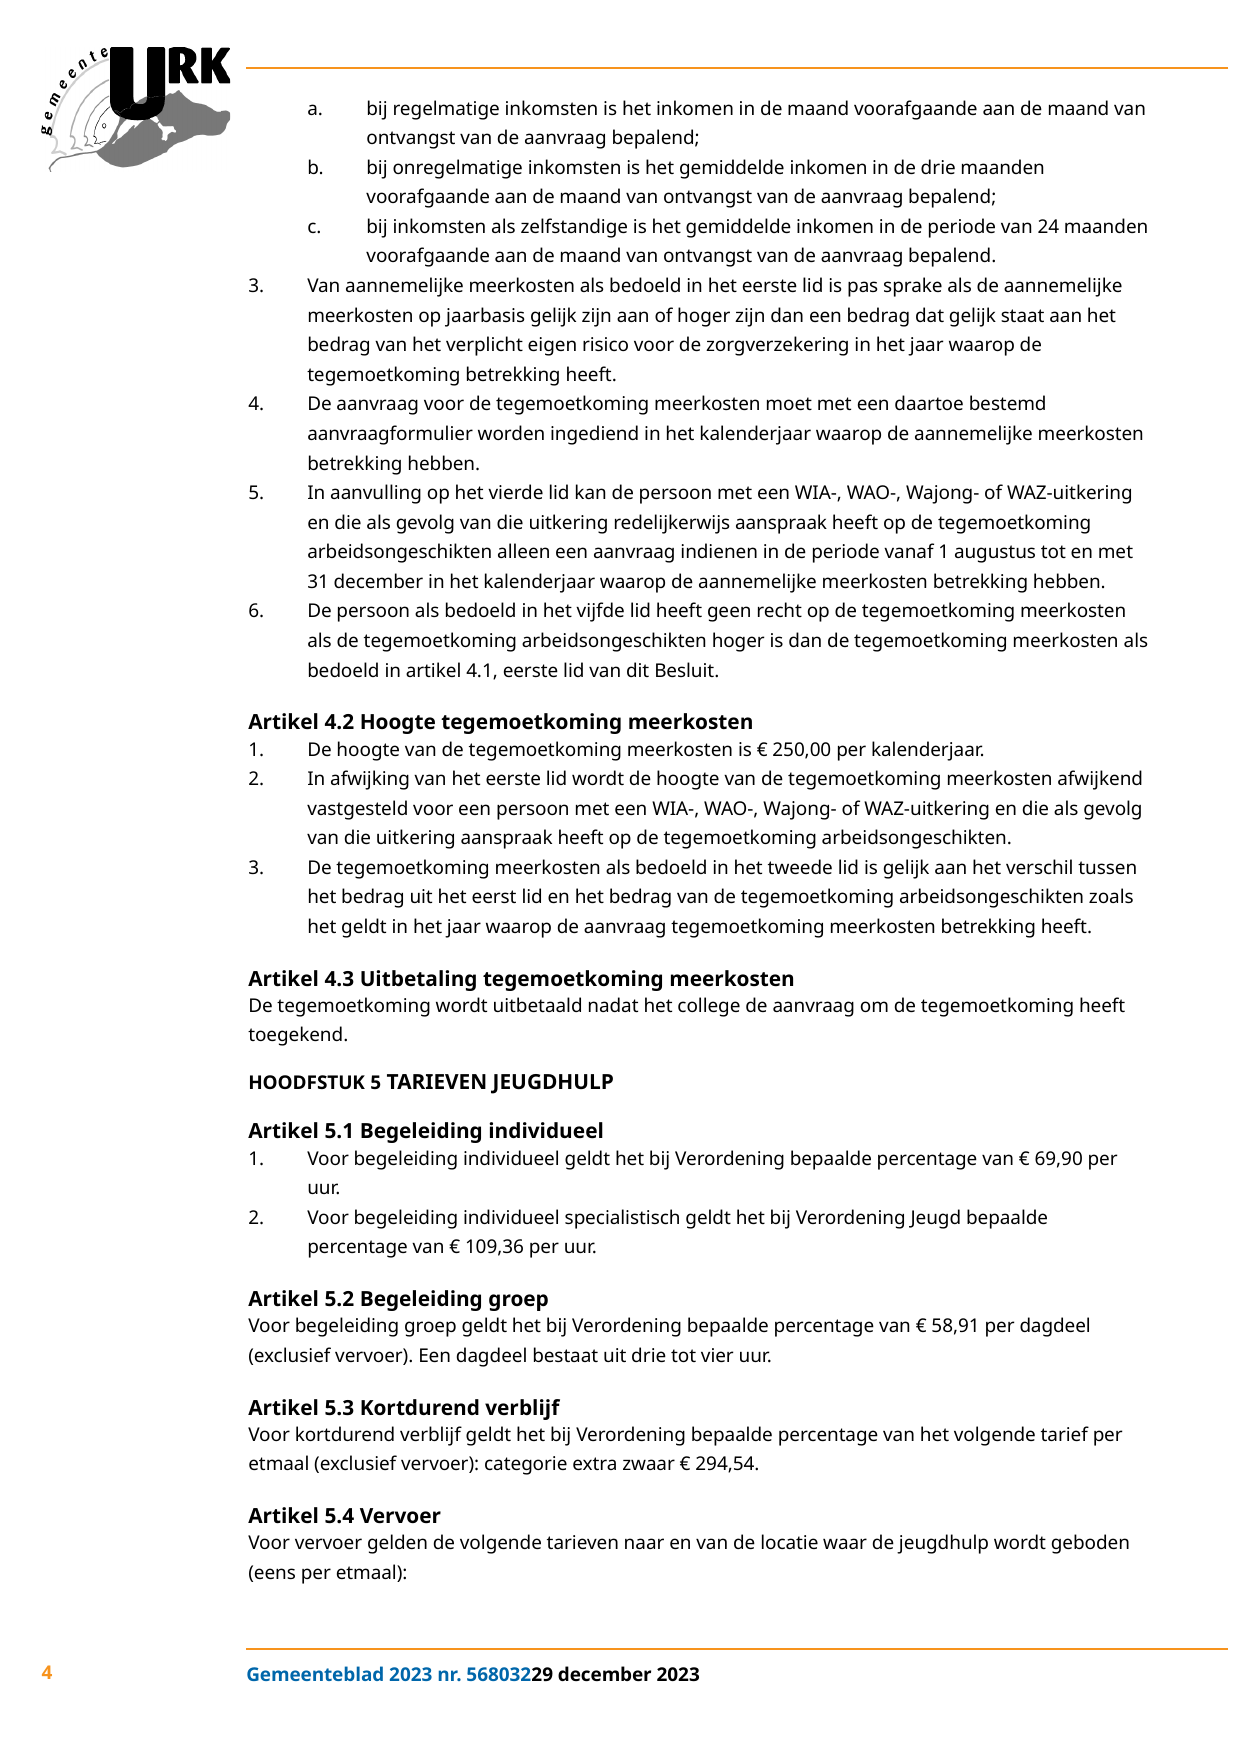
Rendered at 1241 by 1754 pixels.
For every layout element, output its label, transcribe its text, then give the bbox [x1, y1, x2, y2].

picture [41, 47, 231, 172]
list De hoogte van de tegemoetkoming meerkosten is € 250,00 per kalenderjaar. [248, 736, 1152, 761]
text Artikel 5.3 Kortdurend verblijf [248, 1393, 1152, 1421]
list Van aannemelijke meerkosten als bedoeld in het eerste lid is pas sprake als de aannemelijke meerkosten op jaarbasis gelijk zijn aan of hoger zijn dan een bedrag dat gelijk staat aan het bedrag van het verplicht eigen risico voor de zorgverzekering in het jaar waarop de tegemoetkoming betrekking heeft. [248, 272, 1152, 387]
text Artikel 4.3 Uitbetaling tegemoetkoming meerkosten [248, 964, 1152, 992]
list De persoon als bedoeld in het vijfde lid heeft geen recht op de tegemoetkoming meerkosten als de tegemoetkoming arbeidsongeschikten hoger is dan de tegemoetkoming meerkosten als bedoeld in artikel 4.1, eerste lid van dit Besluit. [248, 598, 1152, 683]
text Voor kortdurend verblijf geldt het bij Verordening bepaalde percentage van het volgende tarief per etmaal (exclusief vervoer): categorie extra zwaar € 294,54. [248, 1421, 1152, 1476]
text Voor begeleiding groep geldt het bij Verordening bepaalde percentage van € 58,91 per dagdeel (exclusief vervoer). Een dagdeel bestaat uit drie tot vier uur. [248, 1313, 1152, 1368]
list De tegemoetkoming meerkosten als bedoeld in het tweede lid is gelijk aan het verschil tussen het bedrag uit het eerst lid en het bedrag van de tegemoetkoming arbeidsongeschikten zoals het geldt in het jaar waarop de aanvraag tegemoetkoming meerkosten betrekking heeft. [248, 854, 1152, 939]
list bij inkomsten als zelfstandige is het gemiddelde inkomen in de periode van 24 maanden voorafgaande aan de maand van ontvangst van de aanvraag bepalend. [307, 213, 1152, 268]
list In aanvulling op het vierde lid kan de persoon met een WIA-, WAO-, Wajong- of WAZ-uitkering en die als gevolg van die uitkering redelijkerwijs aanspraak heeft op de tegemoetkoming arbeidsongeschikten alleen een aanvraag indienen in de periode vanaf 1 augustus tot en met 31 december in het kalenderjaar waarop de aannemelijke meerkosten betrekking hebben. [248, 479, 1152, 594]
text HOODFSTUK 5 TARIEVEN JEUGDHULP [248, 1067, 1152, 1096]
list In afwijking van het eerste lid wordt de hoogte van de tegemoetkoming meerkosten afwijkend vastgesteld voor een persoon met een WIA-, WAO-, Wajong- of WAZ-uitkering en die als gevolg van die uitkering aanspraak heeft op de tegemoetkoming arbeidsongeschikten. [248, 765, 1152, 850]
text Voor vervoer gelden de volgende tarieven naar en van de locatie waar de jeugdhulp wordt geboden (eens per etmaal): [248, 1529, 1152, 1585]
text Artikel 5.4 Vervoer [248, 1501, 1152, 1529]
list bij regelmatige inkomsten is het inkomen in de maand voorafgaande aan de maand van ontvangst van de aanvraag bepalend; [307, 95, 1152, 150]
list Voor begeleiding individueel specialistisch geldt het bij Verordening Jeugd bepaalde percentage van € 109,36 per uur. [248, 1204, 1152, 1259]
text Artikel 5.2 Begeleiding groep [248, 1284, 1152, 1313]
list De aanvraag voor de tegemoetkoming meerkosten moet met een daartoe bestemd aanvraagformulier worden ingediend in het kalenderjaar waarop de aannemelijke meerkosten betrekking hebben. [248, 391, 1152, 476]
list bij onregelmatige inkomsten is het gemiddelde inkomen in de drie maanden voorafgaande aan de maand van ontvangst van de aanvraag bepalend; [307, 154, 1152, 209]
text Artikel 4.2 Hoogte tegemoetkoming meerkosten [248, 707, 1152, 736]
text De tegemoetkoming wordt uitbetaald nadat het college de aanvraag om de tegemoetkoming heeft toegekend. [248, 992, 1152, 1047]
text Artikel 5.1 Begeleiding individueel [248, 1117, 1152, 1145]
list Voor begeleiding individueel geldt het bij Verordening bepaalde percentage van € 69,90 per uur. [248, 1145, 1152, 1200]
